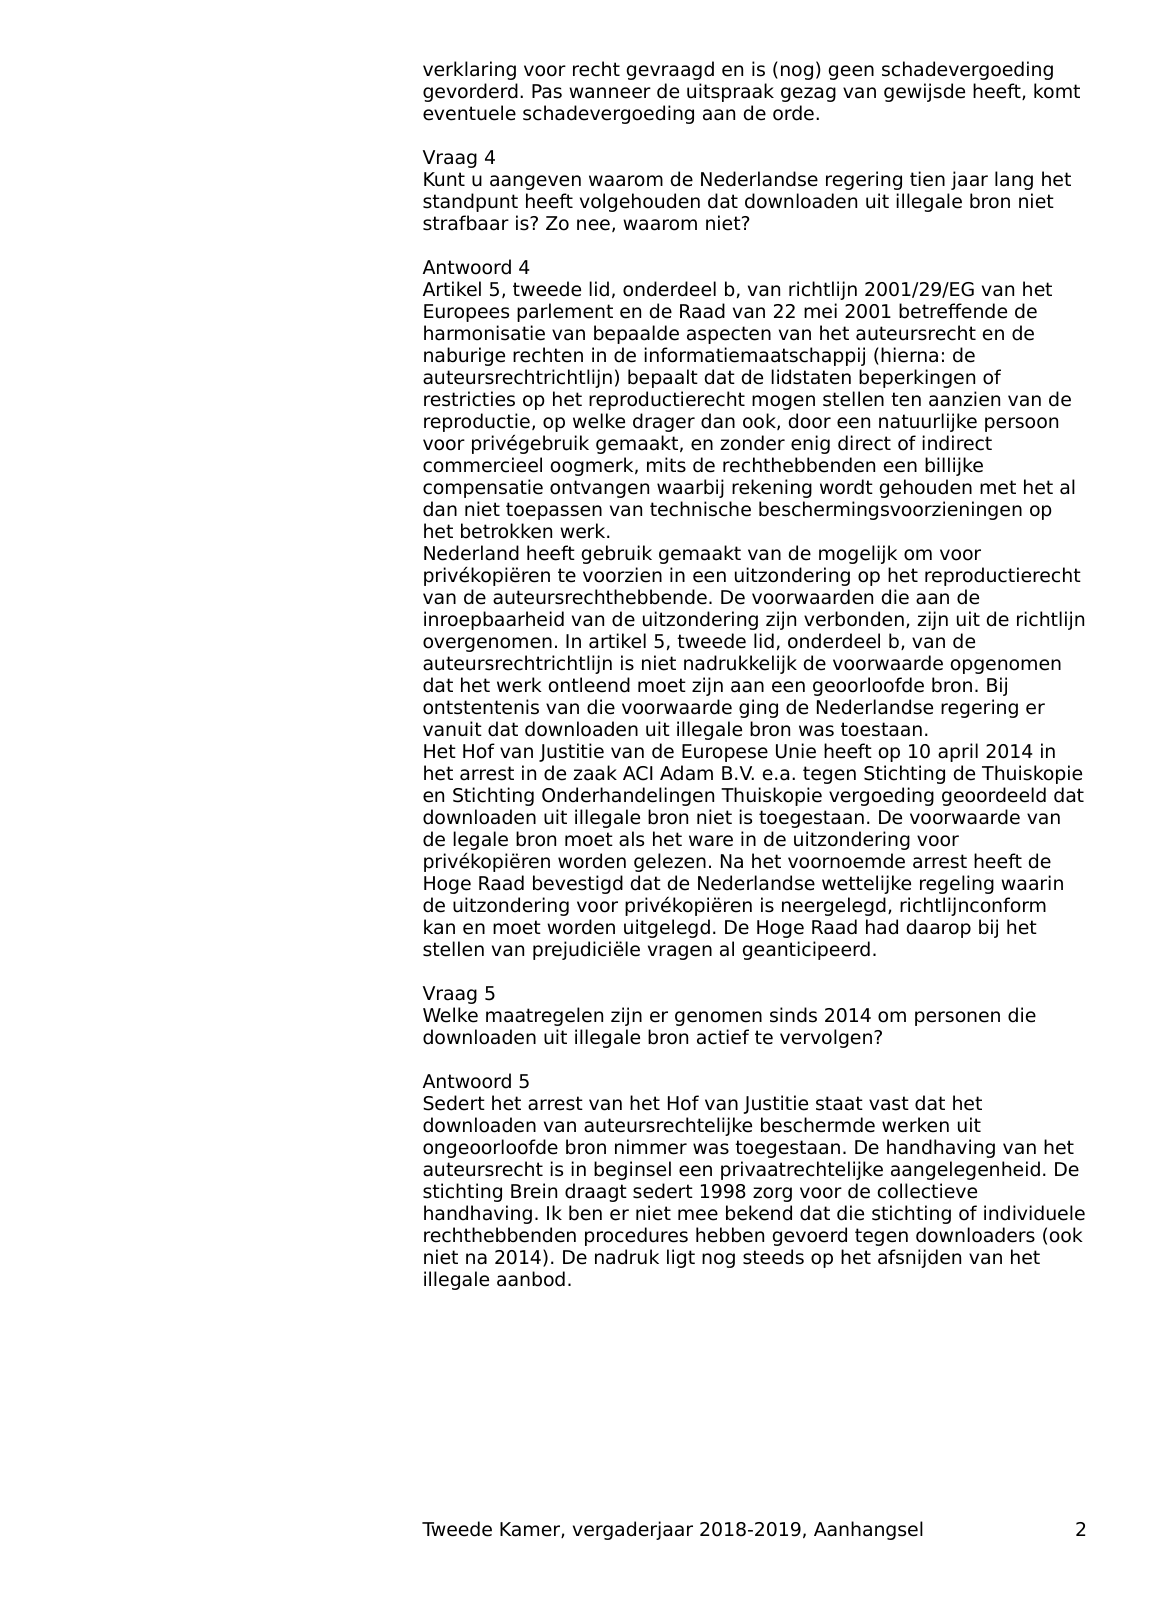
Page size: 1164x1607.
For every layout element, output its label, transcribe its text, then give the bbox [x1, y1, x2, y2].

text Artikel 5, tweede lid, onderdeel b, van richtlijn 2001/29/EG van het Europees parlement en de Raad van 22 mei 2001 betreffende de harmonisatie van bepaalde aspecten van het auteursrecht en de naburige rechten in de informatiemaatschappij (hierna: de auteursrechtrichtlijn) bepaalt dat de lidstaten beperkingen of restricties op het reproductierecht mogen stellen ten aanzien van de reproductie, op welke drager dan ook, door een natuurlijke persoon voor privégebruik gemaakt, en zonder enig direct of indirect commercieel oogmerk, mits de rechthebbenden een billijke compensatie ontvangen waarbij rekening wordt gehouden met het al dan niet toepassen van technische beschermingsvoorzieningen op het betrokken werk. [422, 279, 1087, 543]
text Nederland heeft gebruik gemaakt van de mogelijk om voor privékopiëren te voorzien in een uitzondering op het reproductierecht van de auteursrechthebbende. De voorwaarden die aan de inroepbaarheid van de uitzondering zijn verbonden, zijn uit de richtlijn overgenomen. In artikel 5, tweede lid, onderdeel b, van de auteursrechtrichtlijn is niet nadrukkelijk de voorwaarde opgenomen dat het werk ontleend moet zijn aan een geoorloofde bron. Bij ontstentenis van die voorwaarde ging de Nederlandse regering er vanuit dat downloaden uit illegale bron was toestaan. [422, 543, 1087, 741]
text Sedert het arrest van het Hof van Justitie staat vast dat het downloaden van auteursrechtelijke beschermde werken uit ongeoorloofde bron nimmer was toegestaan. De handhaving van het auteursrecht is in beginsel een privaatrechtelijke aangelegenheid. De stichting Brein draagt sedert 1998 zorg voor de collectieve handhaving. Ik ben er niet mee bekend dat die stichting of individuele rechthebbenden procedures hebben gevoerd tegen downloaders (ook niet na 2014). De nadruk ligt nog steeds op het afsnijden van het illegale aanbod. [422, 1093, 1087, 1291]
text Welke maatregelen zijn er genomen sinds 2014 om personen die downloaden uit illegale bron actief te vervolgen? [422, 1005, 1087, 1049]
text Vraag 4 [422, 147, 1087, 169]
text Kunt u aangeven waarom de Nederlandse regering tien jaar lang het standpunt heeft volgehouden dat downloaden uit illegale bron niet strafbaar is? Zo nee, waarom niet? [422, 169, 1087, 235]
text Antwoord 4 [422, 257, 1087, 279]
text Antwoord 5 [422, 1071, 1087, 1093]
text Het Hof van Justitie van de Europese Unie heeft op 10 april 2014 in het arrest in de zaak ACI Adam B.V. e.a. tegen Stichting de Thuiskopie en Stichting Onderhandelingen Thuiskopie vergoeding geoordeeld dat downloaden uit illegale bron niet is toegestaan. De voorwaarde van de legale bron moet als het ware in de uitzondering voor privékopiëren worden gelezen. Na het voornoemde arrest heeft de Hoge Raad bevestigd dat de Nederlandse wettelijke regeling waarin de uitzondering voor privékopiëren is neergelegd, richtlijnconform kan en moet worden uitgelegd. De Hoge Raad had daarop bij het stellen van prejudiciële vragen al geanticipeerd. [422, 741, 1087, 961]
text Vraag 5 [422, 983, 1087, 1005]
text verklaring voor recht gevraagd en is (nog) geen schadevergoeding gevorderd. Pas wanneer de uitspraak gezag van gewijsde heeft, komt eventuele schadevergoeding aan de orde. [422, 59, 1087, 125]
